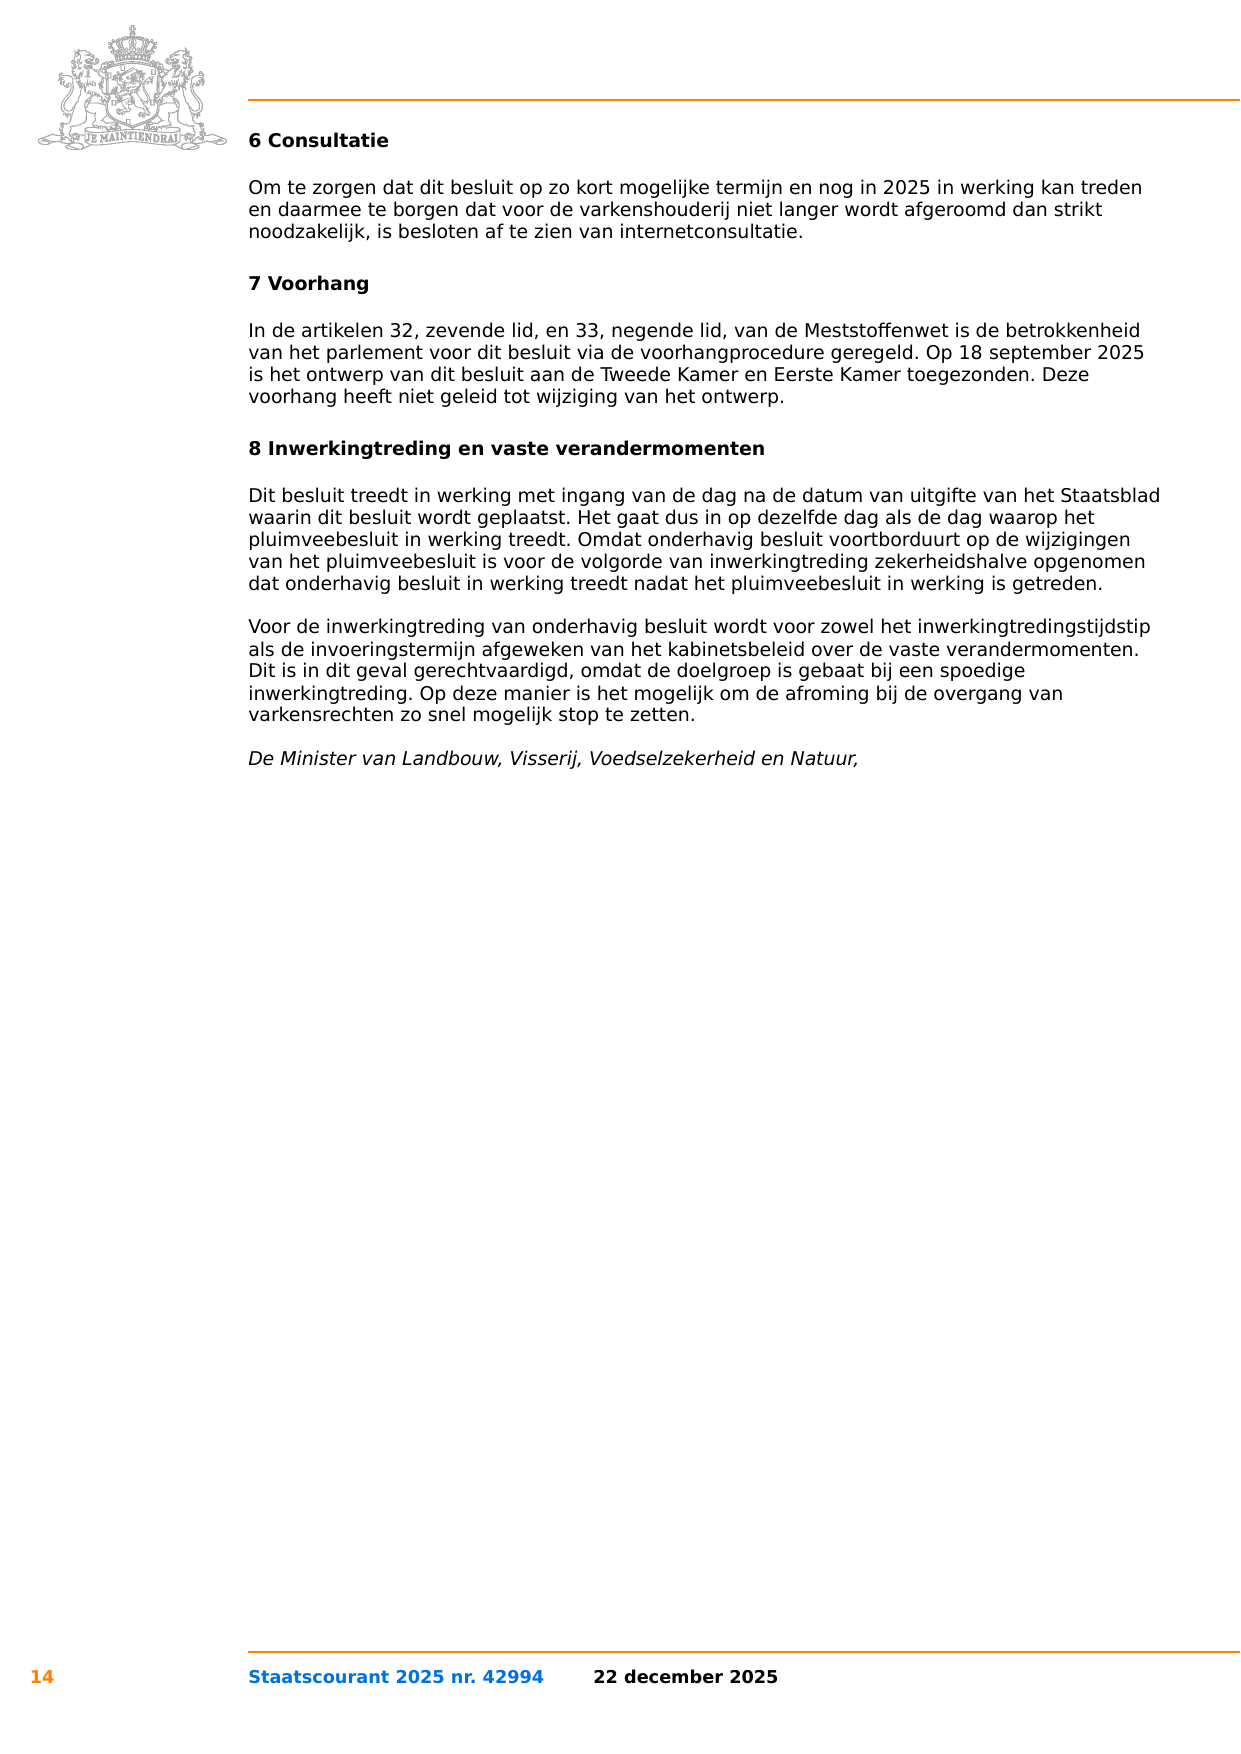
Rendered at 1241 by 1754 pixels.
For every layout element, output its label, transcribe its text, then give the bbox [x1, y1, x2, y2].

subtitle 8 Inwerkingtreding en vaste verandermomenten [248, 438, 1163, 460]
picture [38, 25, 227, 150]
text In de artikelen 32, zevende lid, en 33, negende lid, van de Meststoffenwet is de betrokkenheid van het parlement voor dit besluit via de voorhangprocedure geregeld. Op 18 september 2025 is het ontwerp van dit besluit aan de Tweede Kamer en Eerste Kamer toegezonden. Deze voorhang heeft niet geleid tot wijziging van het ontwerp. [248, 320, 1163, 408]
text Om te zorgen dat dit besluit op zo kort mogelijke termijn en nog in 2025 in werking kan treden en daarmee te borgen dat voor de varkenshouderij niet langer wordt afgeroomd dan strikt noodzakelijk, is besloten af te zien van internetconsultatie. [248, 177, 1163, 243]
text Voor de inwerkingtreding van onderhavig besluit wordt voor zowel het inwerkingtredingstijdstip als de invoeringstermijn afgeweken van het kabinetsbeleid over de vaste verandermomenten. Dit is in dit geval gerechtvaardigd, omdat de doelgroep is gebaat bij een spoedige inwerkingtreding. Op deze manier is het mogelijk om de afroming bij de overgang van varkensrechten zo snel mogelijk stop te zetten. [248, 616, 1163, 726]
text Dit besluit treedt in werking met ingang van de dag na de datum van uitgifte van het Staatsblad waarin dit besluit wordt geplaatst. Het gaat dus in op dezelfde dag als de dag waarop het pluimveebesluit in werking treedt. Omdat onderhavig besluit voortborduurt op de wijzigingen van het pluimveebesluit is voor de volgorde van inwerkingtreding zekerheidshalve opgenomen dat onderhavig besluit in werking treedt nadat het pluimveebesluit in werking is getreden. [248, 485, 1163, 594]
subtitle 6 Consultatie [248, 130, 1163, 152]
text De Minister van Landbouw, Visserij, Voedselzekerheid en Natuur, [248, 748, 1163, 770]
subtitle 7 Voorhang [248, 273, 1163, 295]
